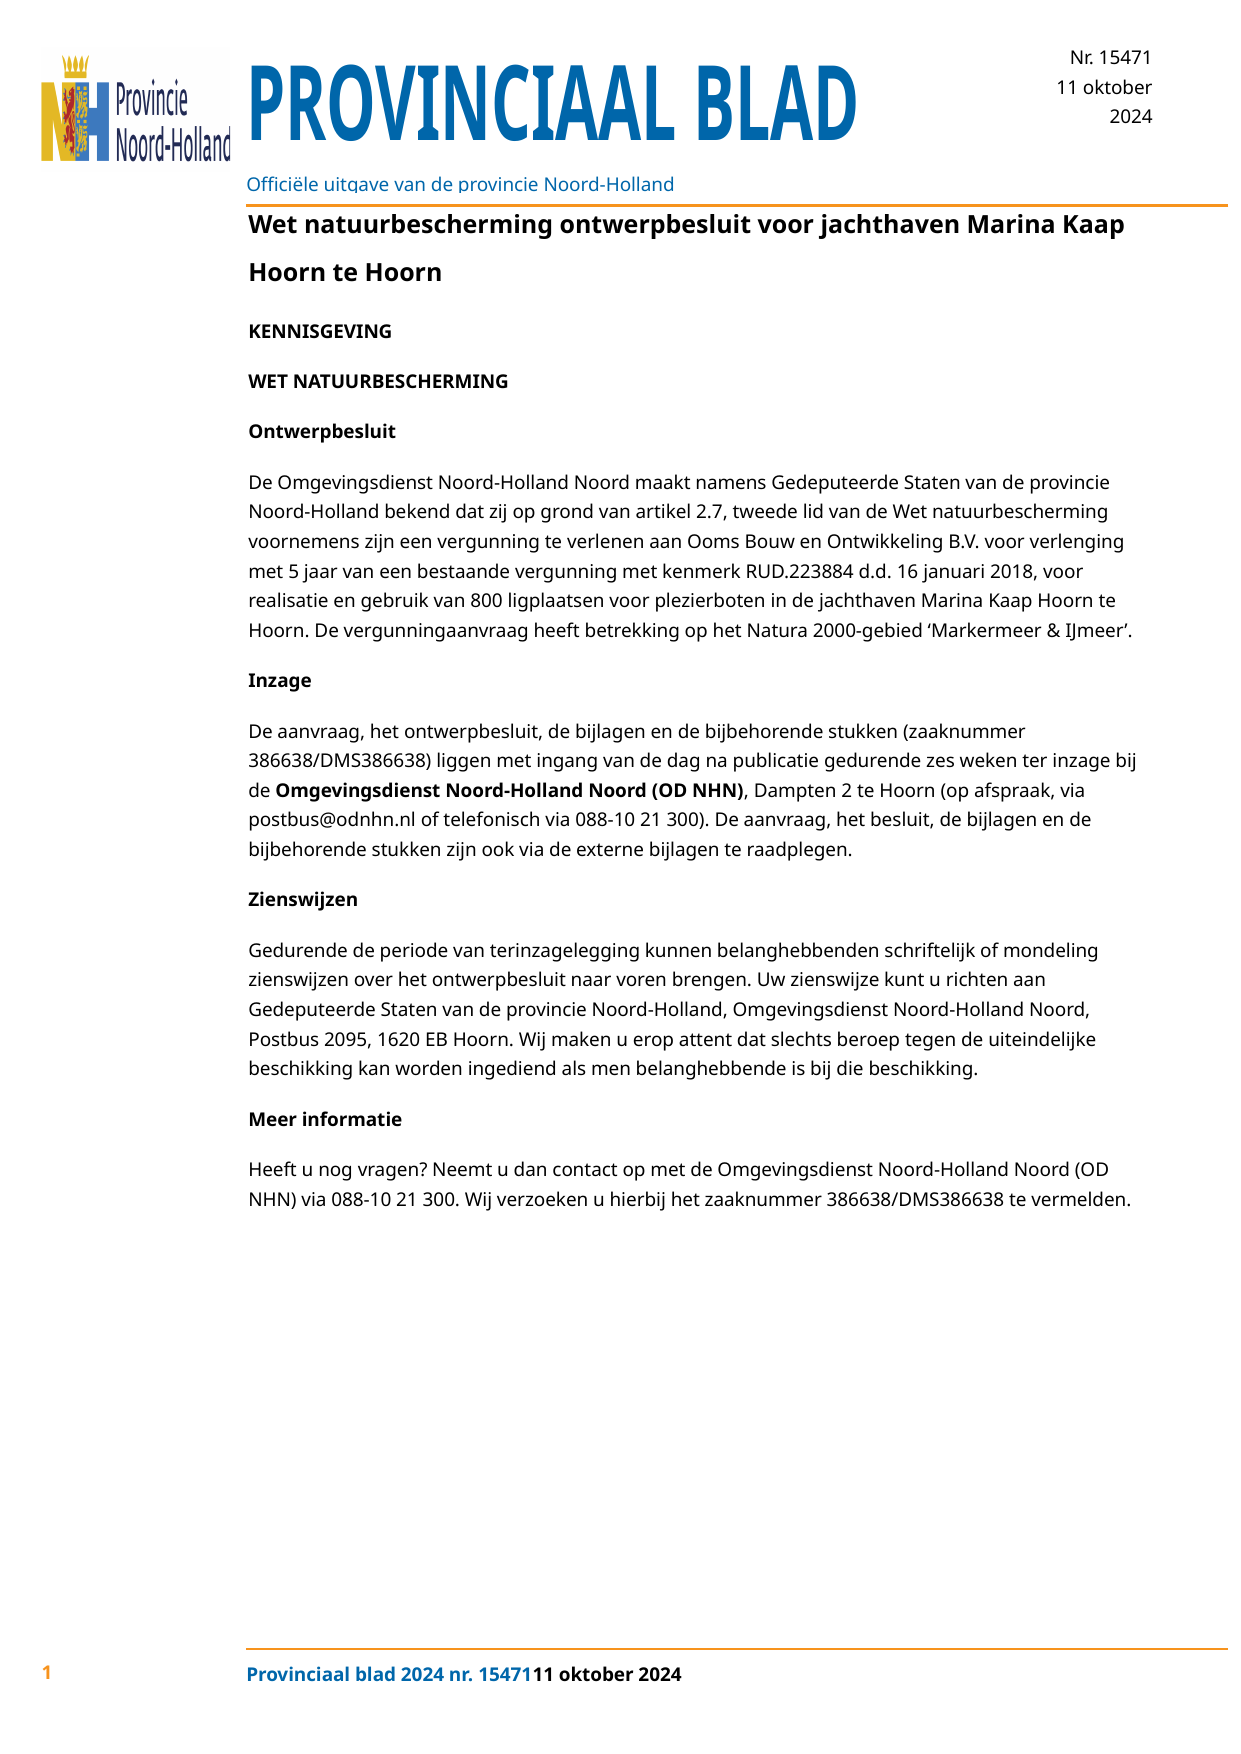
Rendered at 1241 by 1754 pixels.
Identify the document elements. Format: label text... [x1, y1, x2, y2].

text Zienswijzen [248, 887, 1152, 912]
text Heeft u nog vragen? Neemt u dan contact op met de Omgevingsdienst Noord-Holland Noord (OD NHN) via 088-10 21 300. Wij verzoeken u hierbij het zaaknummer 386638/DMS386638 te vermelden. [248, 1156, 1152, 1212]
text WET NATUURBESCHERMING [248, 368, 1152, 394]
text Meer informatie [248, 1106, 1152, 1132]
text De Omgevingsdienst Noord-Holland Noord maakt namens Gedeputeerde Staten van de provincie Noord-Holland bekend dat zij op grond van artikel 2.7, tweede lid van de Wet natuurbescherming voornemens zijn een vergunning te verlenen aan Ooms Bouw en Ontwikkeling B.V. voor verlenging met 5 jaar van een bestaande vergunning met kenmerk RUD.223884 d.d. 16 januari 2018, voor realisatie en gebruik van 800 ligplaatsen voor plezierboten in de jachthaven Marina Kaap Hoorn te Hoorn. De vergunningaanvraag heeft betrekking op het Natura 2000-gebied ‘Markermeer & IJmeer’. [248, 469, 1152, 643]
text KENNISGEVING [248, 318, 1152, 344]
text Gedurende de periode van terinzagelegging kunnen belanghebbenden schriftelijk of mondeling zienswijzen over het ontwerpbesluit naar voren brengen. Uw zienswijze kunt u richten aan Gedeputeerde Staten van de provincie Noord-Holland, Omgevingsdienst Noord-Holland Noord, Postbus 2095, 1620 EB Hoorn. Wij maken u erop attent dat slechts beroep tegen de uiteindelijke beschikking kan worden ingediend als men belanghebbende is bij die beschikking. [248, 937, 1152, 1081]
text Inzage [248, 667, 1152, 693]
text Ontwerpbesluit [248, 419, 1152, 444]
picture [41, 47, 231, 172]
text De aanvraag, het ontwerpbesluit, de bijlagen en de bijbehorende stukken (zaaknummer 386638/DMS386638) liggen met ingang van de dag na publicatie gedurende zes weken ter inzage bij de Omgevingsdienst Noord-Holland Noord (OD NHN), Dampten 2 te Hoorn (op afspraak, via postbus@odnhn.nl of telefonisch via 088-10 21 300). De aanvraag, het besluit, de bijlagen en de bijbehorende stukken zijn ook via de externe bijlagen te raadplegen. [248, 718, 1152, 862]
text Wet natuurbescherming ontwerpbesluit voor jachthaven Marina Kaap Hoorn te Hoorn [248, 207, 1152, 288]
